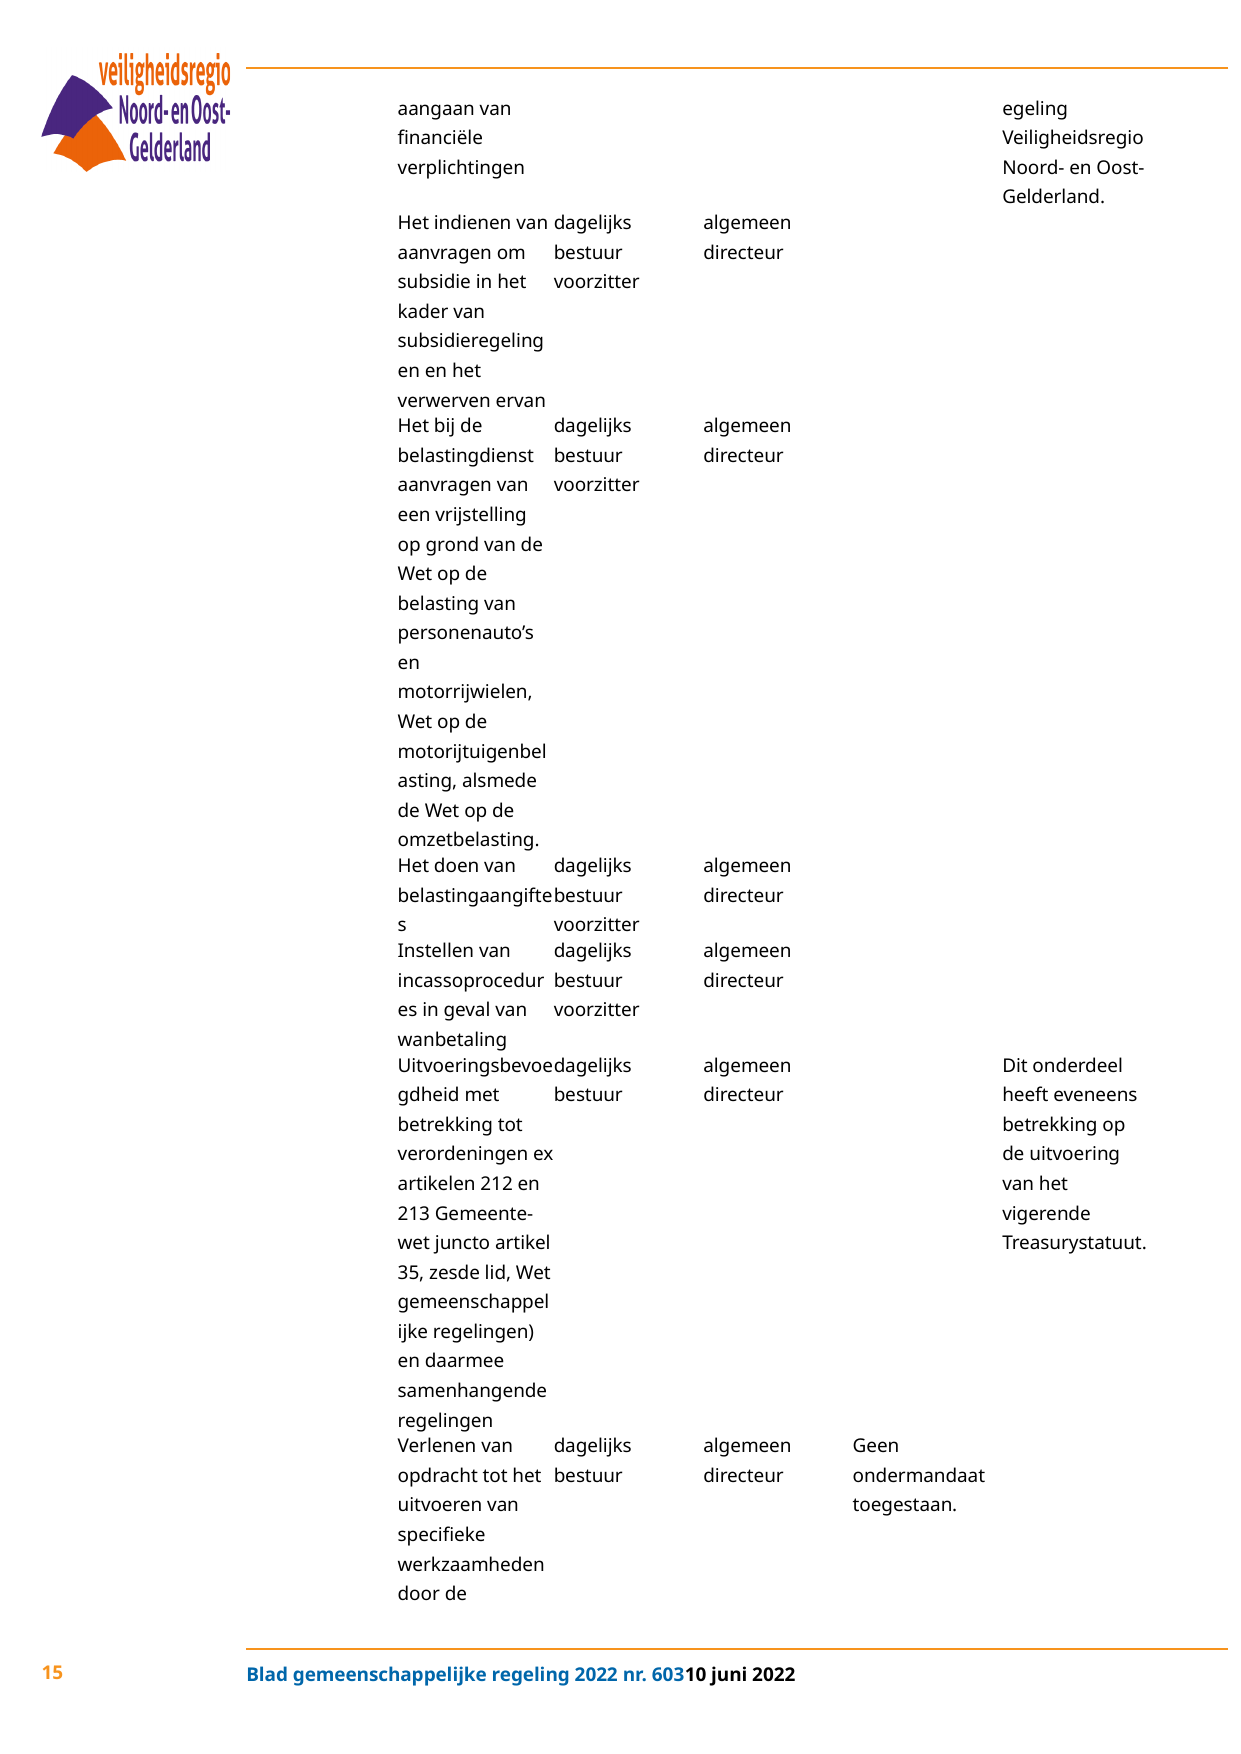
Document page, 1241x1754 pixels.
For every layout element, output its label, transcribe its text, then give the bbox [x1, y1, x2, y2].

table_cell Geen ondermandaat toegestaan. [853, 1433, 1002, 1606]
table_cell dagelijks bestuur [554, 1052, 703, 1432]
table_cell dagelijks bestuur voorzitter [554, 209, 703, 412]
table_cell [853, 853, 1002, 937]
table_cell [853, 413, 1002, 852]
table_cell dagelijks bestuur voorzitter [554, 937, 703, 1052]
table_cell [248, 1052, 397, 1432]
table_cell Instellen van incassoprocedures in geval van wanbetaling [398, 937, 553, 1052]
table_cell dagelijks bestuur voorzitter [554, 853, 703, 937]
table_cell dagelijks bestuur voorzitter [554, 413, 703, 852]
table_cell [1002, 853, 1152, 937]
table_cell Uitvoeringsbevoegdheid met betrekking tot verordeningen ex artikelen 212 en 213 Gemeente-wet juncto artikel 35, zesde lid, Wet gemeenschappelijke regelingen) en daarmee samenhangende regelingen [398, 1052, 553, 1432]
table_cell [248, 937, 397, 1052]
table_cell [248, 209, 397, 412]
table_cell Het doen van belastingaangiftes [398, 853, 553, 937]
table_cell algemeen directeur [703, 853, 852, 937]
table_cell Het indienen van aanvragen om subsidie in het kader van subsidieregelingen en het verwerven ervan [398, 209, 553, 412]
table_cell [1002, 937, 1152, 1052]
table_cell dagelijks bestuur [554, 1433, 703, 1606]
table_cell [248, 853, 397, 937]
table_cell algemeen directeur [703, 209, 852, 412]
table_cell [1002, 413, 1152, 852]
table_cell egeling Veiligheidsregio Noord- en Oost-Gelderland. [1002, 95, 1152, 209]
table_cell Het bij de belastingdienst aanvragen van een vrijstelling op grond van de Wet op de belasting van personenauto’s en motorrijwielen, Wet op de motorijtuigenbelasting, alsmede de Wet op de omzetbelasting. [398, 413, 553, 852]
table_cell [554, 95, 703, 209]
table_cell [248, 1433, 397, 1606]
table_cell [1002, 209, 1152, 412]
picture [41, 47, 231, 172]
table_cell [853, 1052, 1002, 1432]
table_cell [703, 95, 852, 209]
table_cell [853, 209, 1002, 412]
table_cell [853, 95, 1002, 209]
table_cell algemeen directeur [703, 413, 852, 852]
table_cell [248, 413, 397, 852]
table_cell Dit onderdeel heeft eveneens betrekking op de uitvoering van het vigerende Treasurystatuut. [1002, 1052, 1152, 1432]
table_cell Verlenen van opdracht tot het uitvoeren van specifieke werkzaamheden door de [398, 1433, 553, 1606]
table_cell [248, 95, 397, 209]
table_cell [853, 937, 1002, 1052]
table_cell [1002, 1433, 1152, 1606]
table_cell aangaan van financiële verplichtingen [398, 95, 553, 209]
table_cell algemeen directeur [703, 1433, 852, 1606]
table_cell algemeen directeur [703, 1052, 852, 1432]
table_cell algemeen directeur [703, 937, 852, 1052]
